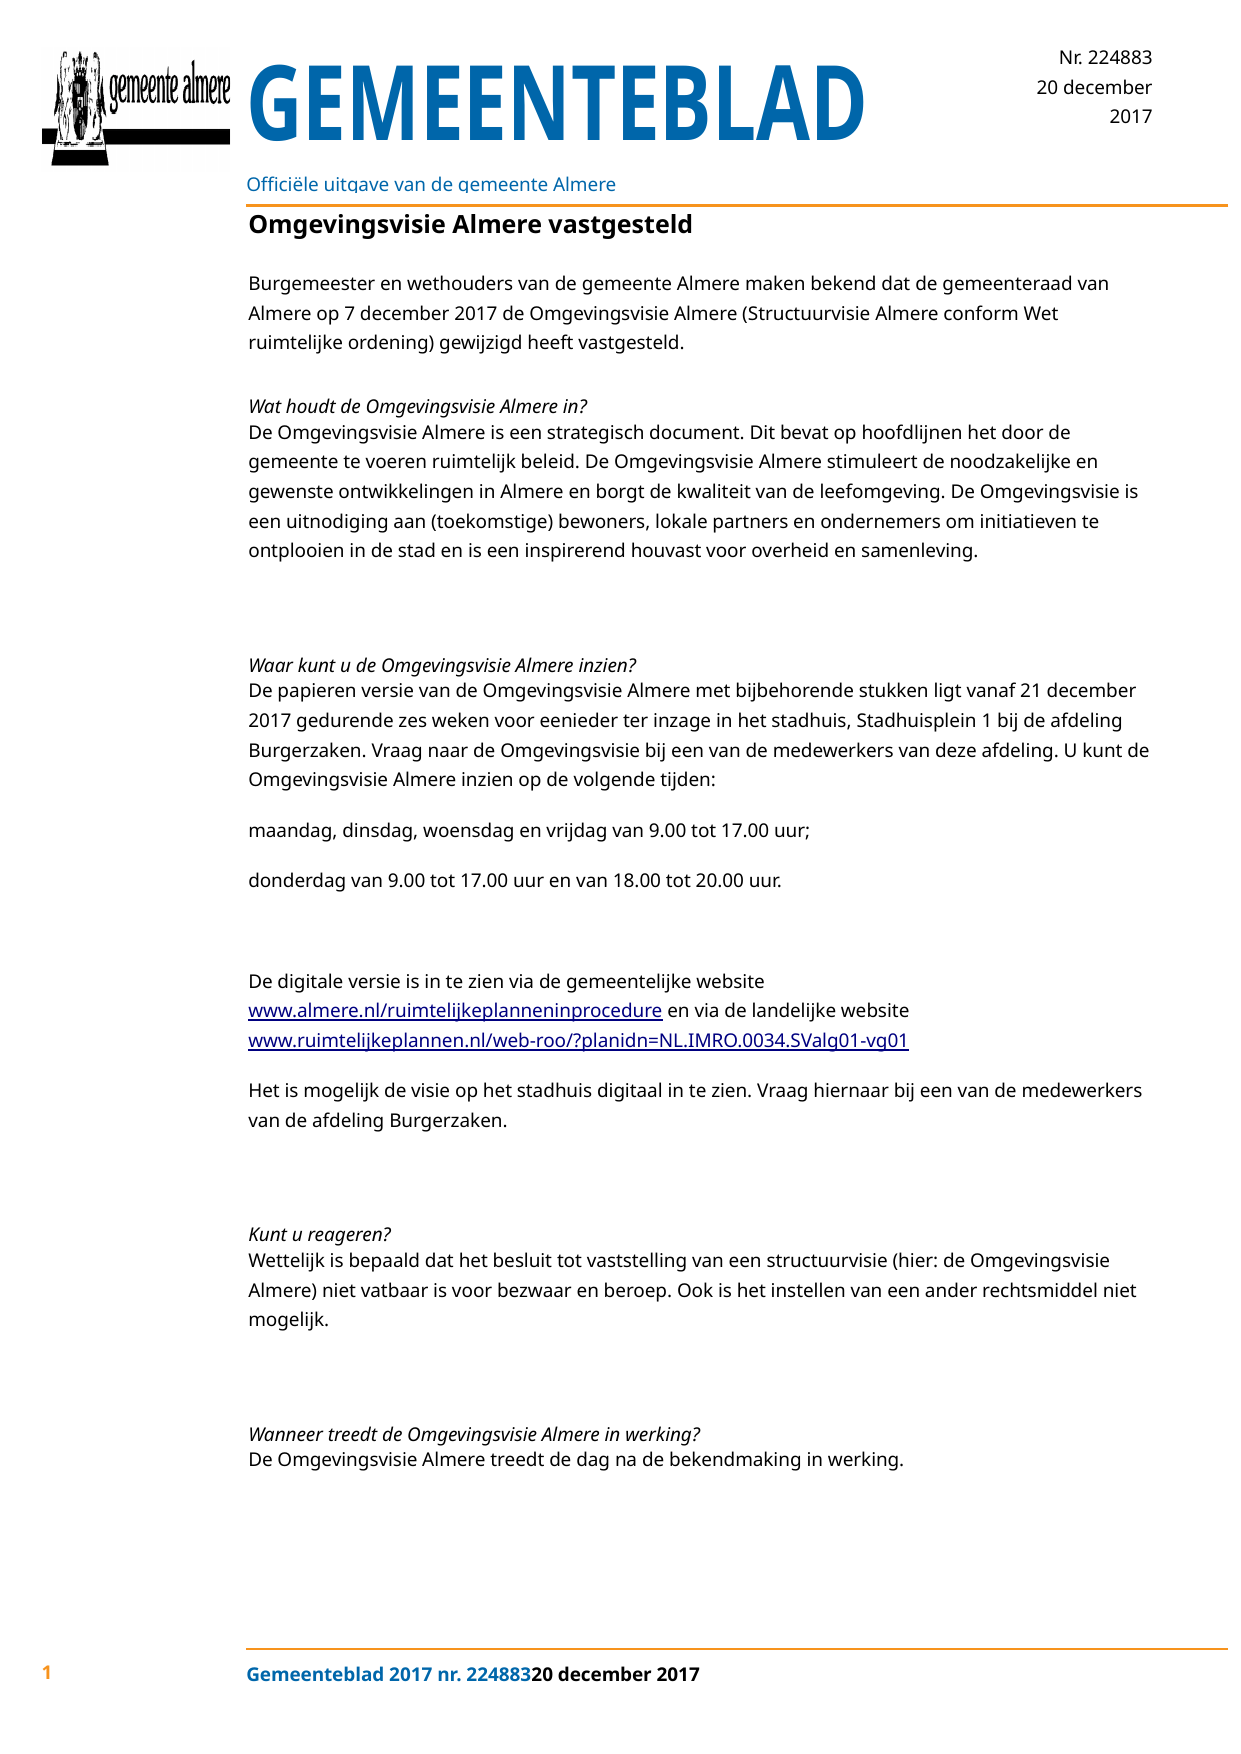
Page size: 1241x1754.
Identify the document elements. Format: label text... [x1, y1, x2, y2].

picture [41, 47, 231, 172]
text Waar kunt u de Omgevingsvisie Almere inzien? [248, 652, 1152, 678]
text Wettelijk is bepaald dat het besluit tot vaststelling van een structuurvisie (hier: de Omgevingsvisie Almere) niet vatbaar is voor bezwaar en beroep. Ook is het instellen van een ander rechtsmiddel niet mogelijk. [248, 1247, 1152, 1332]
text Omgevingsvisie Almere vastgesteld [248, 207, 1152, 241]
text Kunt u reageren? [248, 1222, 1152, 1247]
text Het is mogelijk de visie op het stadhuis digitaal in te zien. Vraag hiernaar bij een van de medewerkers van de afdeling Burgerzaken. [248, 1078, 1152, 1133]
text Burgemeester en wethouders van de gemeente Almere maken bekend dat de gemeenteraad van Almere op 7 december 2017 de Omgevingsvisie Almere (Structuurvisie Almere conform Wet ruimtelijke ordening) gewijzigd heeft vastgesteld. [248, 270, 1152, 355]
text De digitale versie is in te zien via de gemeentelijke website www.almere.nl/ruimtelijkeplanneninprocedure en via de landelijke website www.ruimtelijkeplannen.nl/web-roo/?planidn=NL.IMRO.0034.SValg01-vg01 [248, 968, 1152, 1053]
text Wanneer treedt de Omgevingsvisie Almere in werking? [248, 1421, 1152, 1447]
text Wat houdt de Omgevingsvisie Almere in? [248, 393, 1152, 419]
text De Omgevingsvisie Almere treedt de dag na de bekendmaking in werking. [248, 1447, 1152, 1472]
text donderdag van 9.00 tot 17.00 uur en van 18.00 tot 20.00 uur. [248, 867, 1152, 893]
text maandag, dinsdag, woensdag en vrijdag van 9.00 tot 17.00 uur; [248, 817, 1152, 842]
text De papieren versie van de Omgevingsvisie Almere met bijbehorende stukken ligt vanaf 21 december 2017 gedurende zes weken voor eenieder ter inzage in het stadhuis, Stadhuisplein 1 bij de afdeling Burgerzaken. Vraag naar de Omgevingsvisie bij een van de medewerkers van deze afdeling. U kunt de Omgevingsvisie Almere inzien op de volgende tijden: [248, 678, 1152, 792]
text De Omgevingsvisie Almere is een strategisch document. Dit bevat op hoofdlijnen het door de gemeente te voeren ruimtelijk beleid. De Omgevingsvisie Almere stimuleert de noodzakelijke en gewenste ontwikkelingen in Almere en borgt de kwaliteit van de leefomgeving. De Omgevingsvisie is een uitnodiging aan (toekomstige) bewoners, lokale partners en ondernemers om initiatieven te ontplooien in de stad en is een inspirerend houvast voor overheid en samenleving. [248, 419, 1152, 563]
